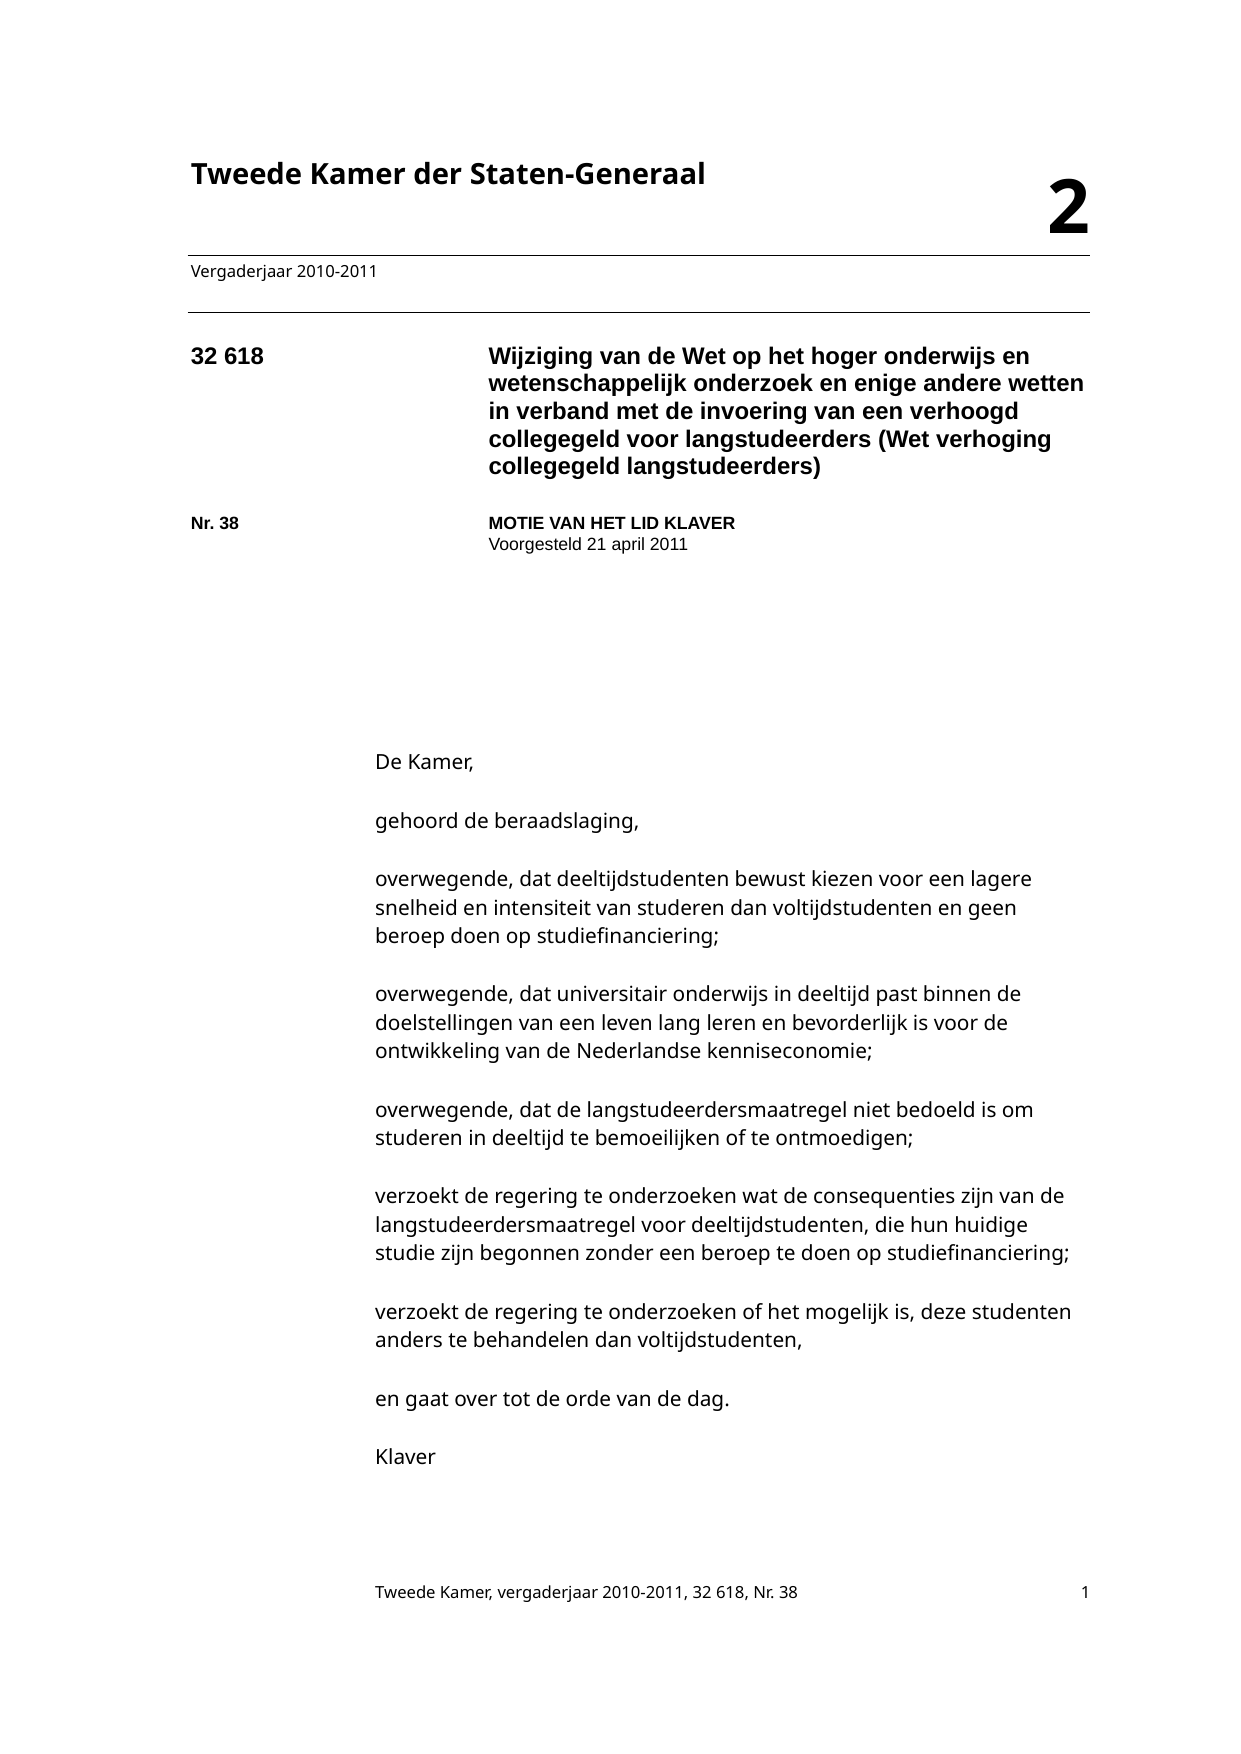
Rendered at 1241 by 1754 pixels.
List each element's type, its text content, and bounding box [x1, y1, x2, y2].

text De Kamer, [375, 747, 1090, 776]
table_cell [485, 256, 1090, 312]
text verzoekt de regering te onderzoeken of het mogelijk is, deze studenten anders te behandelen dan voltijdstudenten, [375, 1297, 1090, 1354]
text overwegende, dat deeltijdstudenten bewust kiezen voor een lagere snelheid en intensiteit van studeren dan voltijdstudenten en geen beroep doen op studiefinanciering; [375, 864, 1090, 949]
table_cell Wijziging van de Wet op het hoger onderwijs en wetenschappelijk onderzoek en enige andere wetten in verband met de invoering van een verhoogd collegegeld voor langstudeerders (Wet verhoging collegegeld langstudeerders) [485, 339, 1090, 510]
table_header 2 [910, 150, 1090, 255]
table_cell Nr. 38 [188, 510, 485, 629]
text overwegende, dat universitair onderwijs in deeltijd past binnen de doelstellingen van een leven lang leren en bevorderlijk is voor de ontwikkeling van de Nederlandse kenniseconomie; [375, 979, 1090, 1065]
table_cell [188, 313, 485, 339]
text overwegende, dat de langstudeerdersmaatregel niet bedoeld is om studeren in deeltijd te bemoeilijken of te ontmoedigen; [375, 1095, 1090, 1152]
table_header Tweede Kamer der Staten-Generaal [188, 150, 909, 255]
text verzoekt de regering te onderzoeken wat de consequenties zijn van de langstudeerdersmaatregel voor deeltijdstudenten, die hun huidige studie zijn begonnen zonder een beroep te doen op studiefinanciering; [375, 1182, 1090, 1267]
text en gaat over tot de orde van de dag. [375, 1384, 1090, 1412]
table_cell MOTIE VAN HET LID KLAVER Voorgesteld 21 april 2011 [485, 510, 1090, 629]
text gehoord de beraadslaging, [375, 806, 1090, 834]
table_cell 32 618 [188, 339, 485, 510]
table_cell Vergaderjaar 2010-2011 [188, 256, 485, 312]
text Klaver [375, 1442, 1090, 1471]
table_cell [485, 313, 1090, 339]
